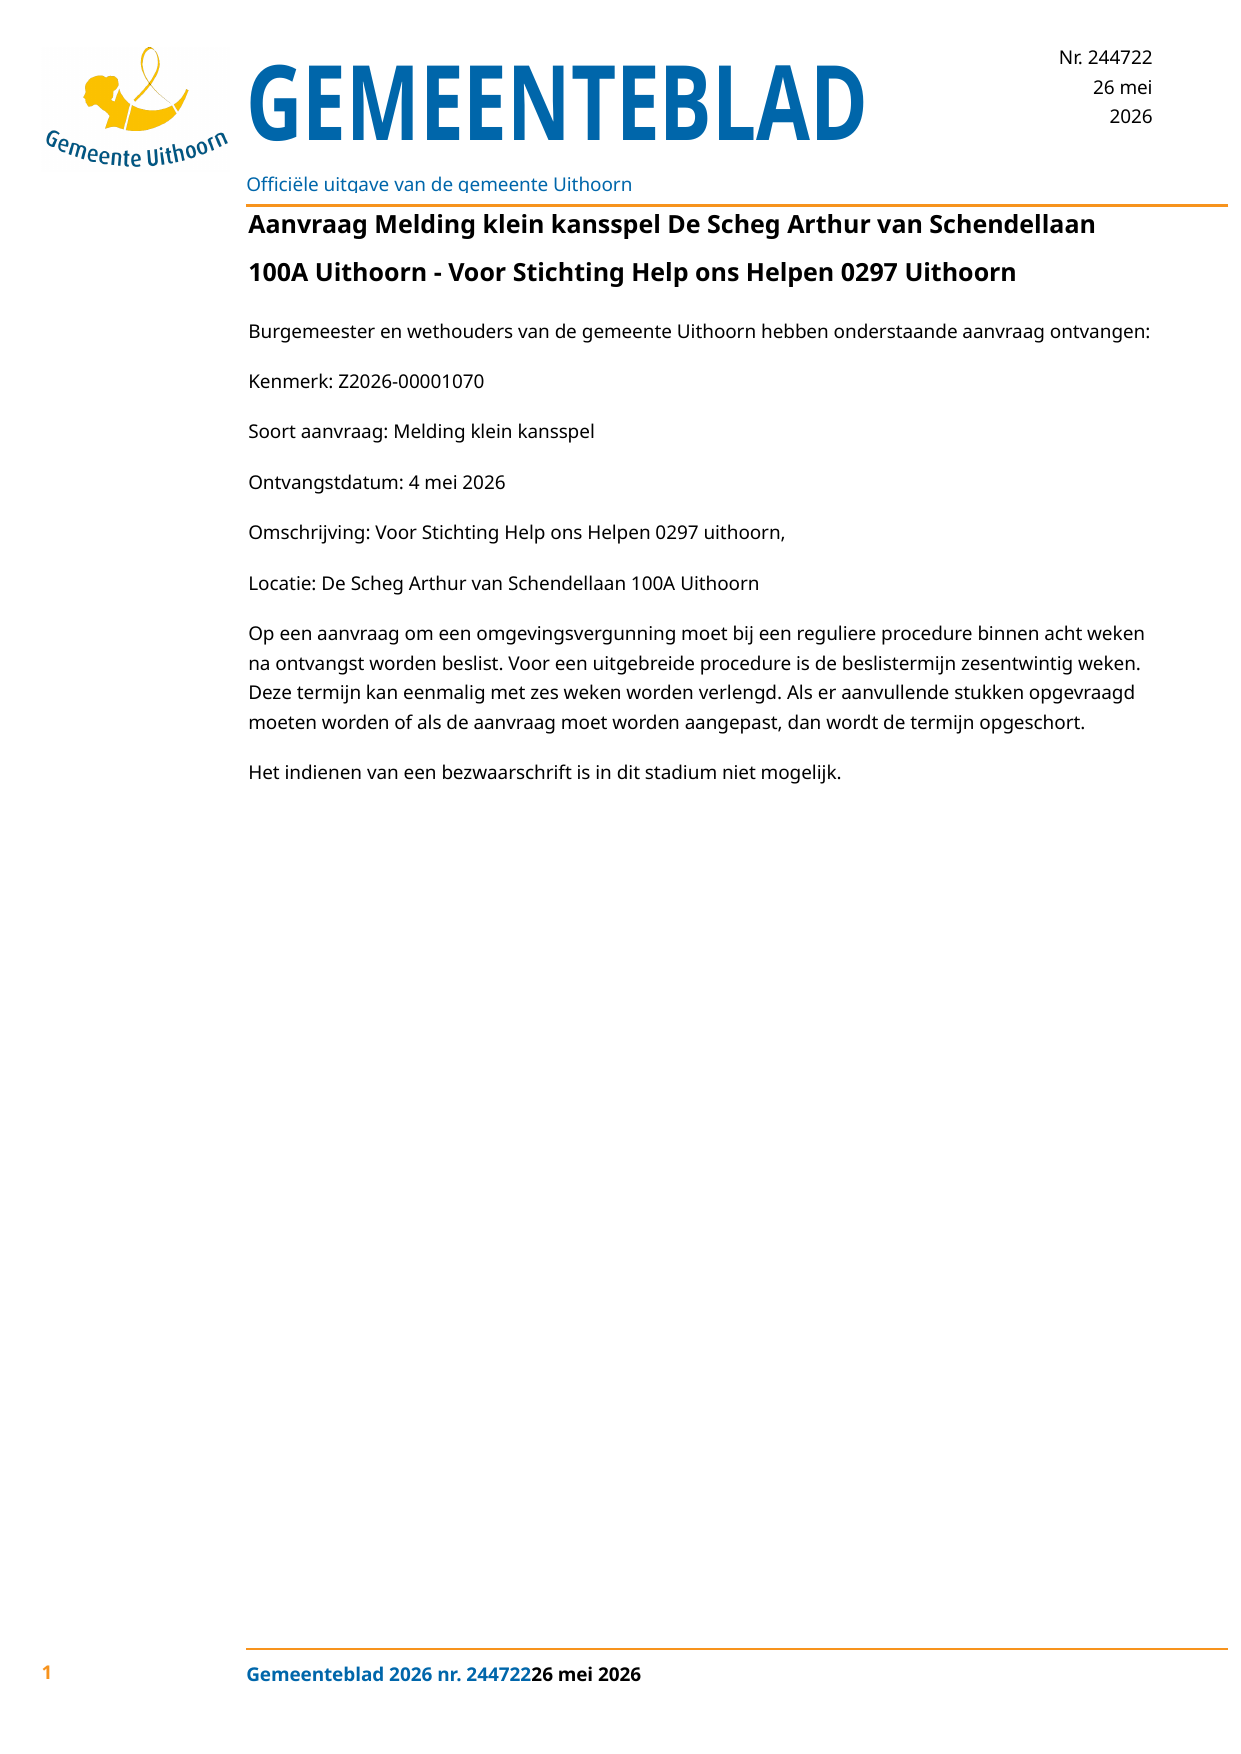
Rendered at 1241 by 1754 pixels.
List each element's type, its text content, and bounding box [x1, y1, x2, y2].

text Op een aanvraag om een omgevingsvergunning moet bij een reguliere procedure binnen acht weken na ontvangst worden beslist. Voor een uitgebreide procedure is de beslistermijn zesentwintig weken. Deze termijn kan eenmalig met zes weken worden verlengd. Als er aanvullende stukken opgevraagd moeten worden of als de aanvraag moet worden aangepast, dan wordt de termijn opgeschort. [248, 620, 1152, 735]
text Burgemeester en wethouders van de gemeente Uithoorn hebben onderstaande aanvraag ontvangen: [248, 318, 1152, 344]
text Aanvraag Melding klein kansspel De Scheg Arthur van Schendellaan 100A Uithoorn - Voor Stichting Help ons Helpen 0297 Uithoorn [248, 207, 1152, 288]
text Het indienen van een bezwaarschrift is in dit stadium niet mogelijk. [248, 759, 1152, 785]
text Ontvangstdatum: 4 mei 2026 [248, 469, 1152, 495]
picture [41, 47, 231, 172]
text Omschrijving: Voor Stichting Help ons Helpen 0297 uithoorn, [248, 519, 1152, 545]
text Kenmerk: Z2026-00001070 [248, 368, 1152, 394]
text Locatie: De Scheg Arthur van Schendellaan 100A Uithoorn [248, 570, 1152, 596]
text Soort aanvraag: Melding klein kansspel [248, 419, 1152, 444]
